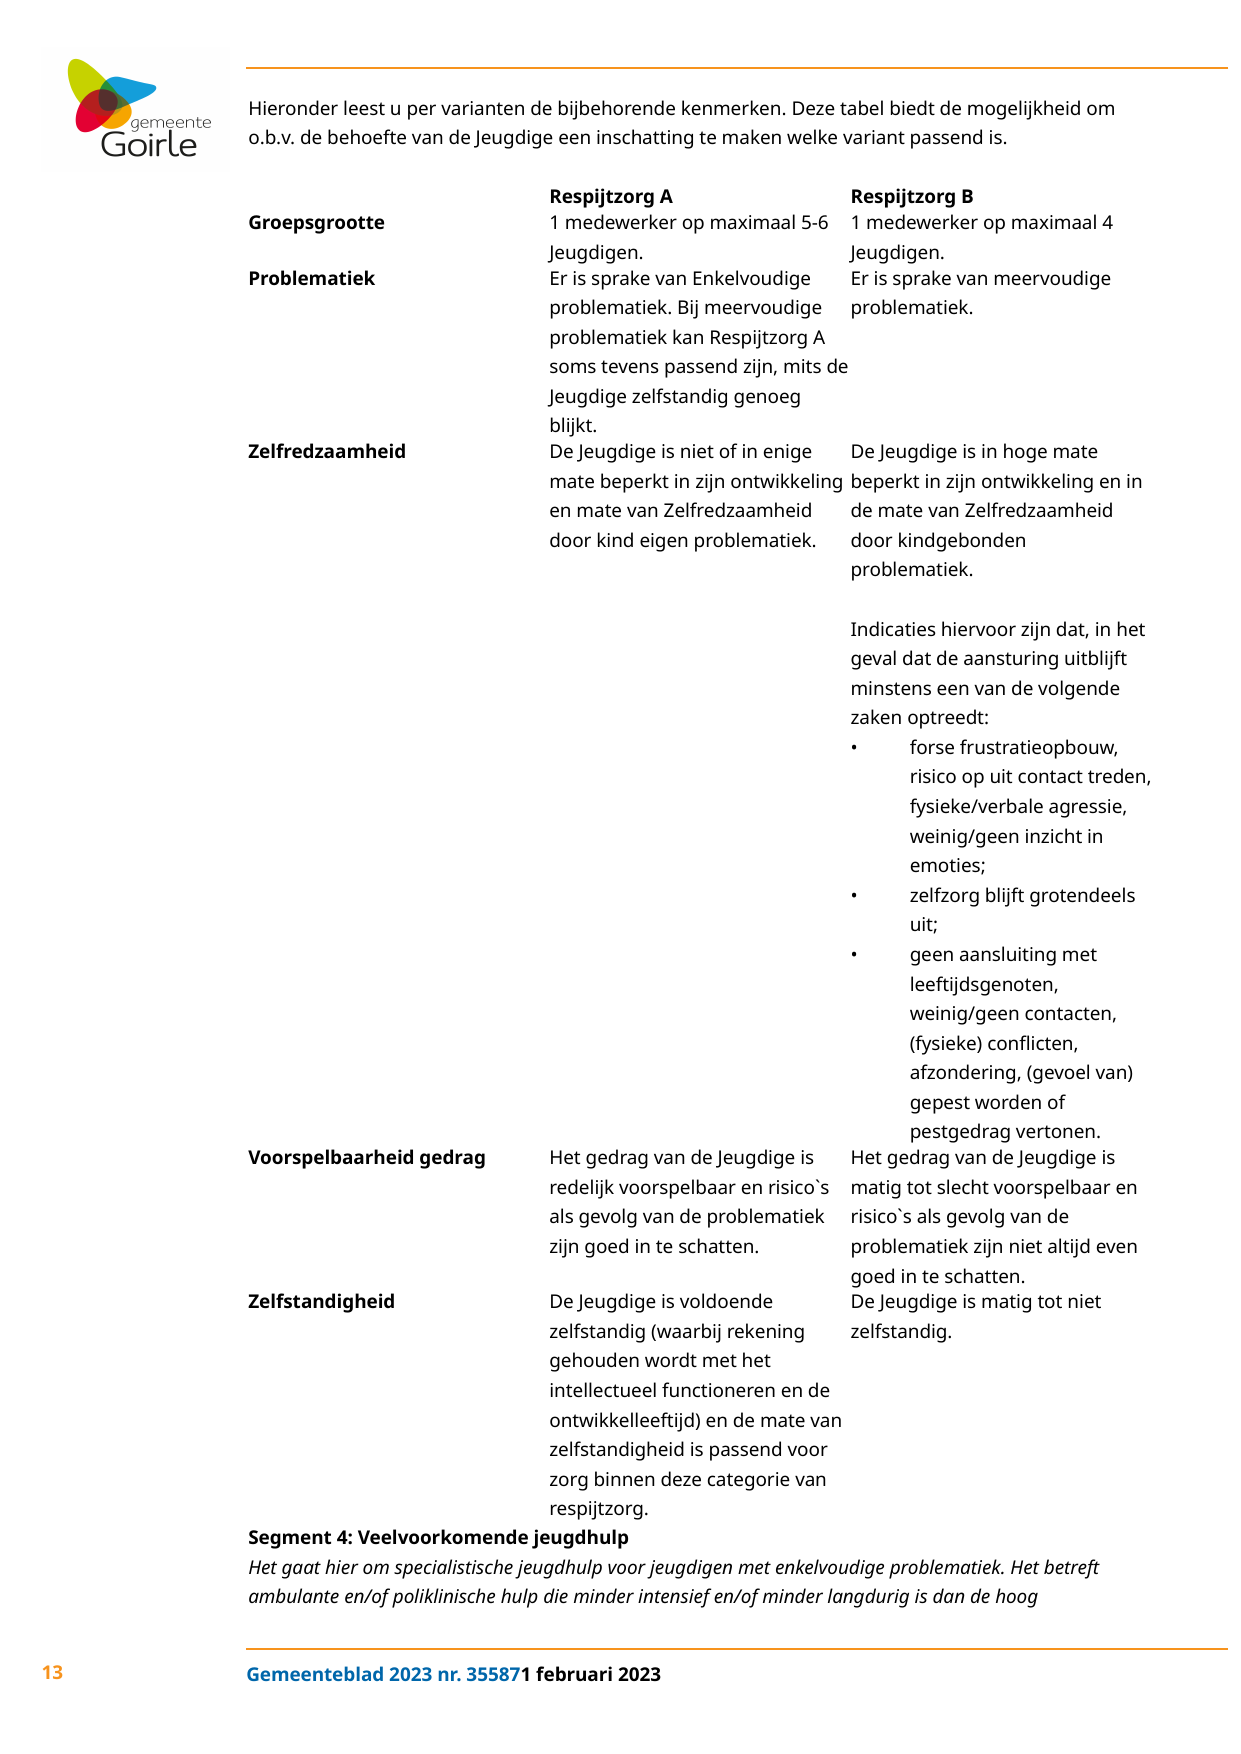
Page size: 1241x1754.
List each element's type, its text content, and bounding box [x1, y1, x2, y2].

table_cell Het gedrag van de Jeugdige is matig tot slecht voorspelbaar en risico`s als gevolg van de problematiek zijn niet altijd even goed in te schatten. [850, 1145, 1152, 1288]
table_header [248, 184, 549, 209]
table_cell Het gedrag van de Jeugdige is redelijk voorspelbaar en risico`s als gevolg van de problematiek zijn goed in te schatten. [549, 1145, 850, 1288]
picture [41, 47, 231, 172]
table_cell Er is sprake van meervoudige problematiek. [850, 265, 1152, 438]
text Het gaat hier om specialistische jeugdhulp voor jeugdigen met enkelvoudige problematiek. Het betreft ambulante en/of poliklinische hulp die minder intensief en/of minder langdurig is dan de hoog [248, 1554, 1152, 1609]
table_cell De Jeugdige is voldoende zelfstandig (waarbij rekening gehouden wordt met het intellectueel functioneren en de ontwikkelleeftijd) en de mate van zelfstandigheid is passend voor zorg binnen deze categorie van respijtzorg. [549, 1289, 850, 1521]
table_cell Groepsgrootte [248, 209, 549, 265]
text Hieronder leest u per varianten de bijbehorende kenmerken. Deze tabel biedt de mogelijkheid om o.b.v. de behoefte van de Jeugdige een inschatting te maken welke variant passend is. [248, 95, 1152, 150]
table_cell Voorspelbaarheid gedrag [248, 1145, 549, 1288]
table_cell Er is sprake van Enkelvoudige problematiek. Bij meervoudige problematiek kan Respijtzorg A soms tevens passend zijn, mits de Jeugdige zelfstandig genoeg blijkt. [549, 265, 850, 438]
table_cell Problematiek [248, 265, 549, 438]
table_cell 1 medewerker op maximaal 5-6 Jeugdigen. [549, 209, 850, 265]
table_cell Zelfstandigheid [248, 1289, 549, 1521]
table_cell Zelfredzaamheid [248, 438, 549, 1144]
table_cell De Jeugdige is in hoge mate beperkt in zijn ontwikkeling en in de mate van Zelfredzaamheid door kindgebonden problematiek. Indicaties hiervoor zijn dat, in het geval dat de aansturing uitblijft minstens een van de volgende zaken optreedt: forse frustratieopbouw, risico op uit contact treden, fysieke/verbale agressie, weinig/geen inzicht in emoties; zelfzorg blijft grotendeels uit; geen aansluiting met leeftijdsgenoten, weinig/geen contacten, (fysieke) conflicten, afzondering, (gevoel van) gepest worden of pestgedrag vertonen. [850, 438, 1152, 1144]
table_cell De Jeugdige is matig tot niet zelfstandig. [850, 1289, 1152, 1521]
table_header Respijtzorg A [549, 184, 850, 209]
table_cell De Jeugdige is niet of in enige mate beperkt in zijn ontwikkeling en mate van Zelfredzaamheid door kind eigen problematiek. [549, 438, 850, 1144]
table_cell 1 medewerker op maximaal 4 Jeugdigen. [850, 209, 1152, 265]
table_header Respijtzorg B [850, 184, 1152, 209]
text Segment 4: Veelvoorkomende jeugdhulp [248, 1524, 1152, 1550]
